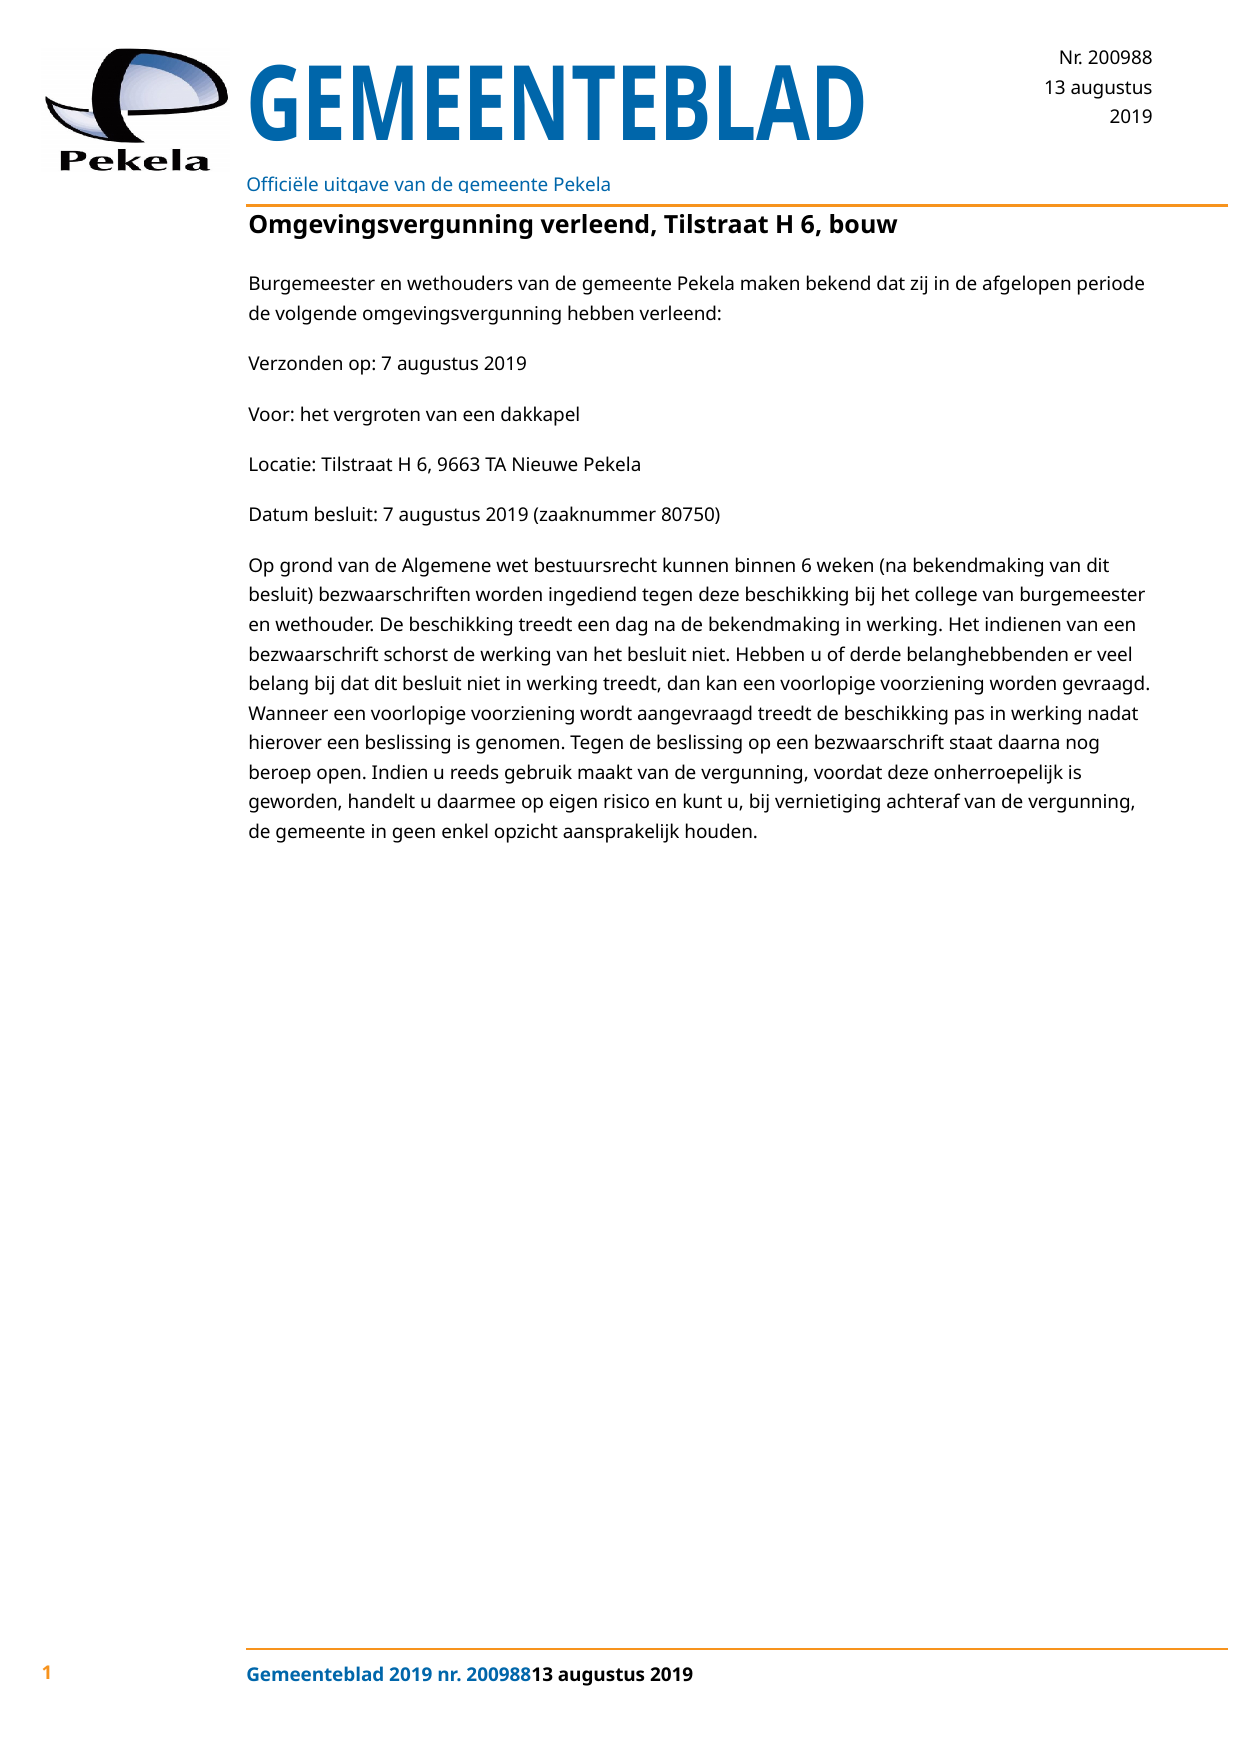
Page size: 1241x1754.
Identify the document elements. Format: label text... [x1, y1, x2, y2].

text Voor: het vergroten van een dakkapel [248, 401, 1152, 426]
text Burgemeester en wethouders van de gemeente Pekela maken bekend dat zij in de afgelopen periode de volgende omgevingsvergunning hebben verleend: [248, 270, 1152, 326]
text Verzonden op: 7 augustus 2019 [248, 350, 1152, 376]
text Op grond van de Algemene wet bestuursrecht kunnen binnen 6 weken (na bekendmaking van dit besluit) bezwaarschriften worden ingediend tegen deze beschikking bij het college van burgemeester en wethouder. De beschikking treedt een dag na de bekendmaking in werking. Het indienen van een bezwaarschrift schorst de werking van het besluit niet. Hebben u of derde belanghebbenden er veel belang bij dat dit besluit niet in werking treedt, dan kan een voorlopige voorziening worden gevraagd. Wanneer een voorlopige voorziening wordt aangevraagd treedt de beschikking pas in werking nadat hierover een beslissing is genomen. Tegen de beslissing op een bezwaarschrift staat daarna nog beroep open. Indien u reeds gebruik maakt van de vergunning, voordat deze onherroepelijk is geworden, handelt u daarmee op eigen risico en kunt u, bij vernietiging achteraf van de vergunning, de gemeente in geen enkel opzicht aansprakelijk houden. [248, 552, 1152, 844]
text Omgevingsvergunning verleend, Tilstraat H 6, bouw [248, 207, 1152, 241]
text Locatie: Tilstraat H 6, 9663 TA Nieuwe Pekela [248, 451, 1152, 477]
picture [41, 47, 231, 172]
text Datum besluit: 7 augustus 2019 (zaaknummer 80750) [248, 502, 1152, 527]
